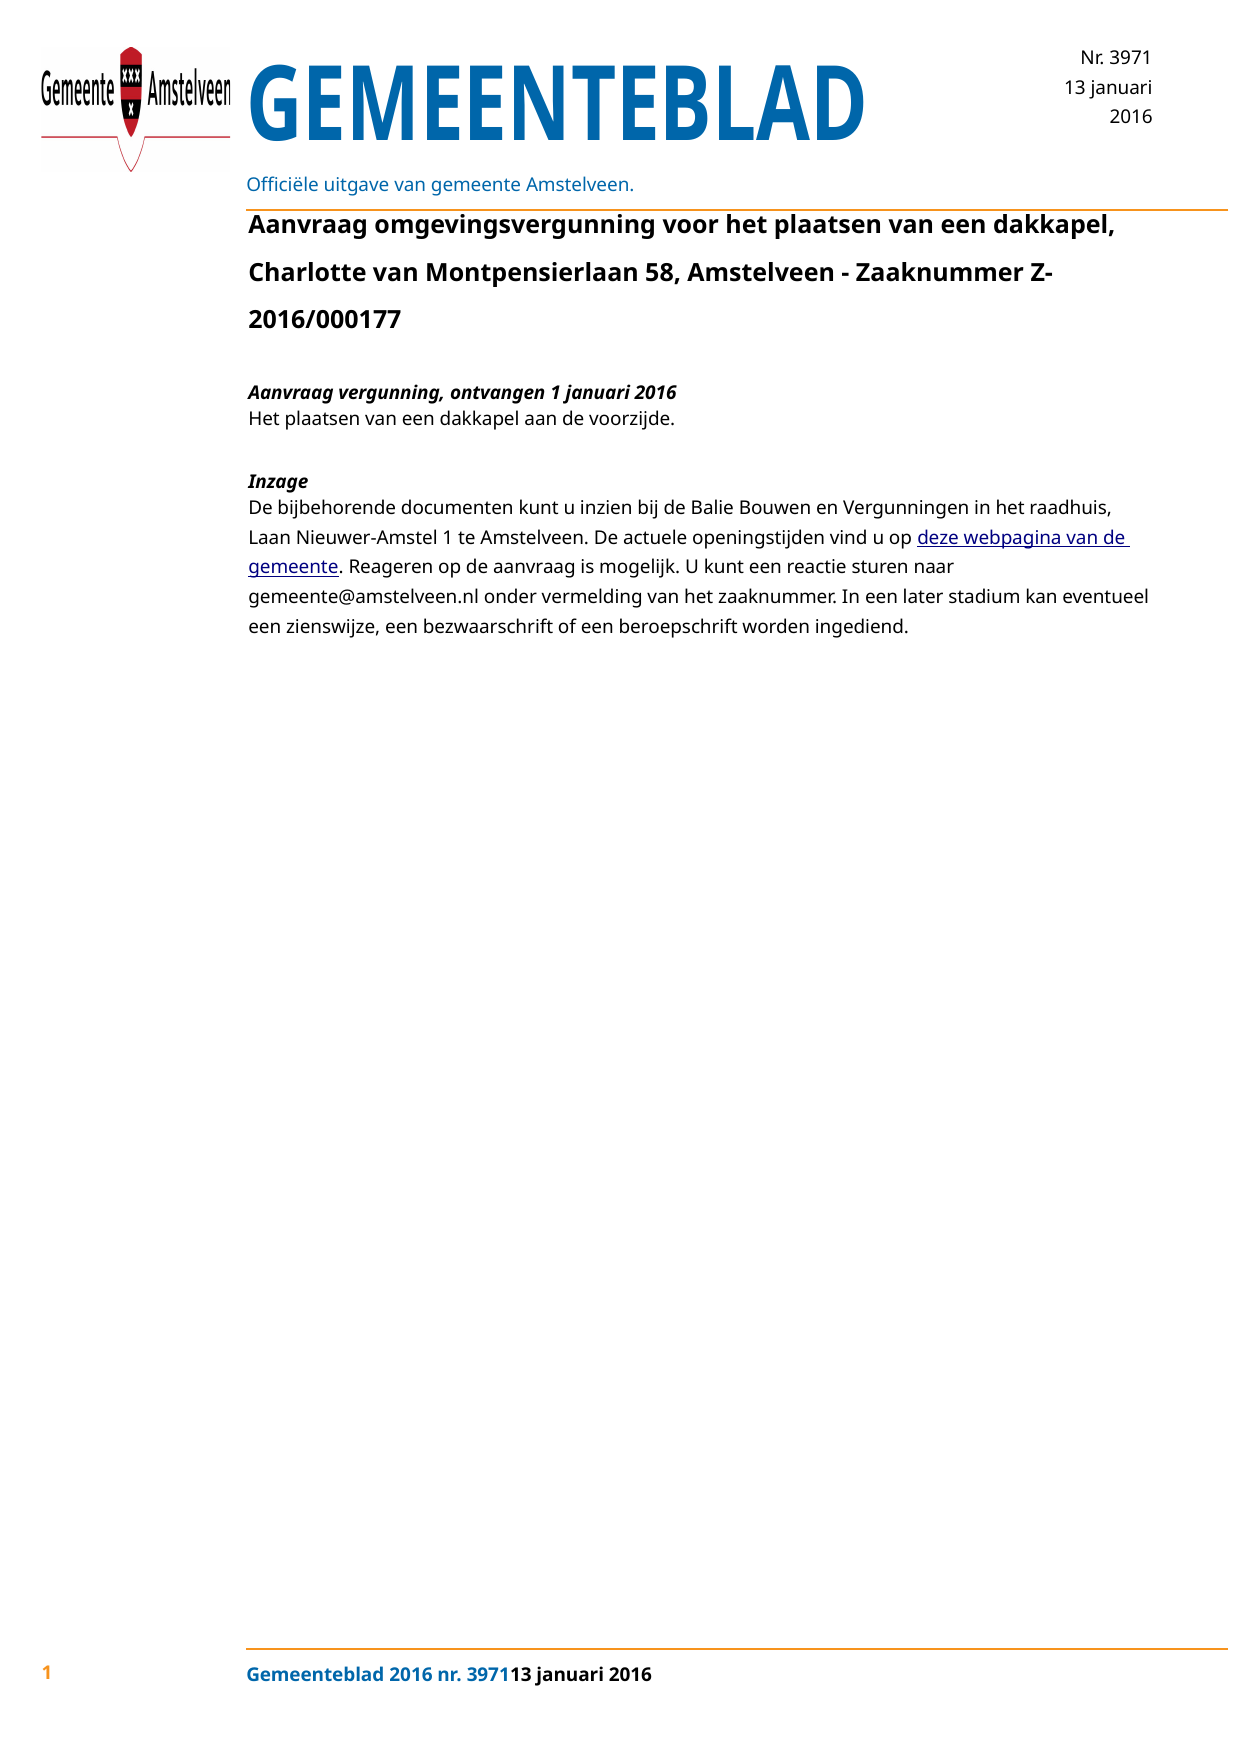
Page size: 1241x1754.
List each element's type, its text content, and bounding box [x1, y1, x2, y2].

text De bijbehorende documenten kunt u inzien bij de Balie Bouwen en Vergunningen in het raadhuis, Laan Nieuwer-Amstel 1 te Amstelveen. De actuele openingstijden vind u op deze webpagina van de gemeente. Reageren op de aanvraag is mogelijk. U kunt een reactie sturen naar gemeente@amstelveen.nl onder vermelding van het zaaknummer. In een later stadium kan eventueel een zienswijze, een bezwaarschrift of een beroepschrift worden ingediend. [248, 494, 1152, 638]
picture [41, 47, 231, 172]
text Inzage [248, 469, 1152, 494]
text Het plaatsen van een dakkapel aan de voorzijde. [248, 405, 1152, 431]
text Aanvraag omgevingsvergunning voor het plaatsen van een dakkapel, Charlotte van Montpensierlaan 58, Amstelveen - Zaaknummer Z-2016/000177 [248, 211, 1152, 336]
text Aanvraag vergunning, ontvangen 1 januari 2016 [248, 379, 1152, 405]
